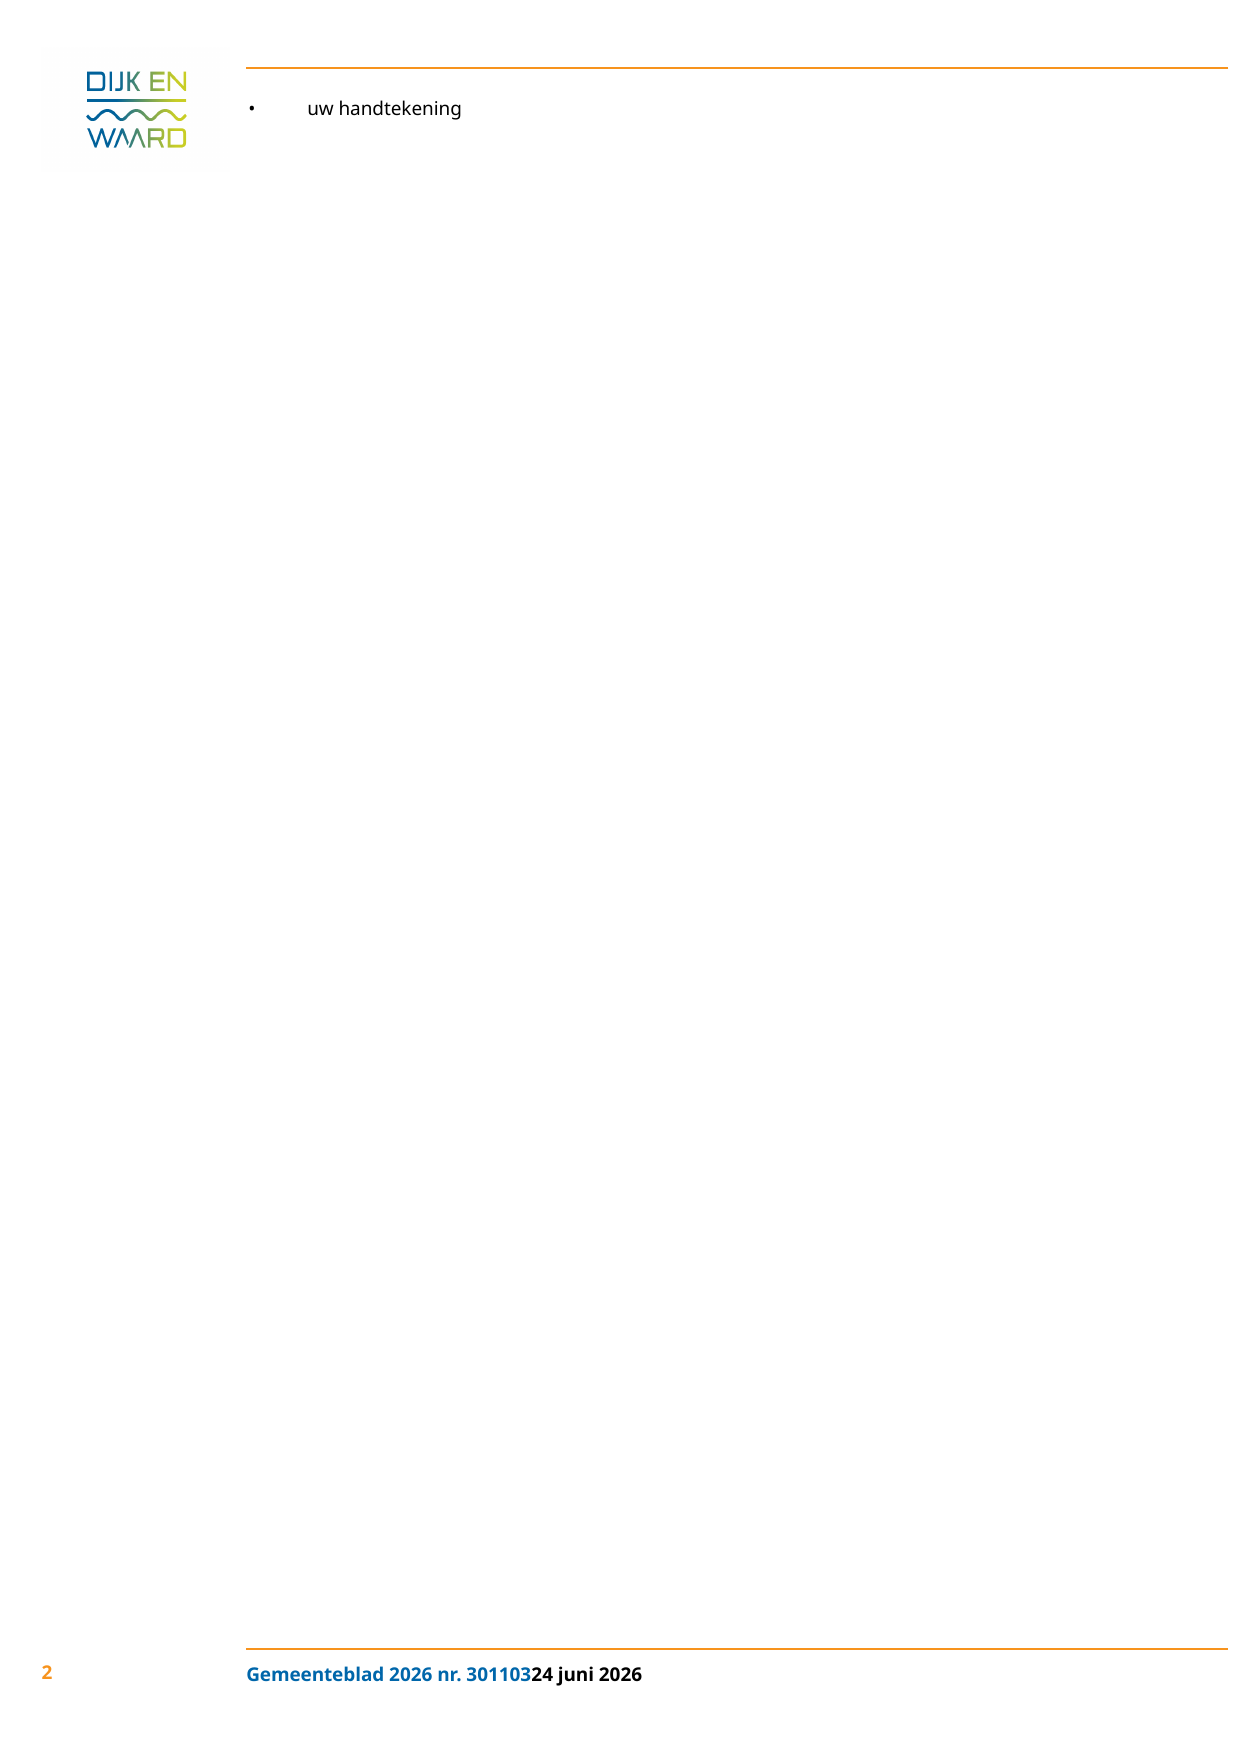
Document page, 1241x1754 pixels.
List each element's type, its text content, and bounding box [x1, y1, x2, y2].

picture [41, 47, 231, 172]
list uw handtekening [248, 95, 1152, 121]
